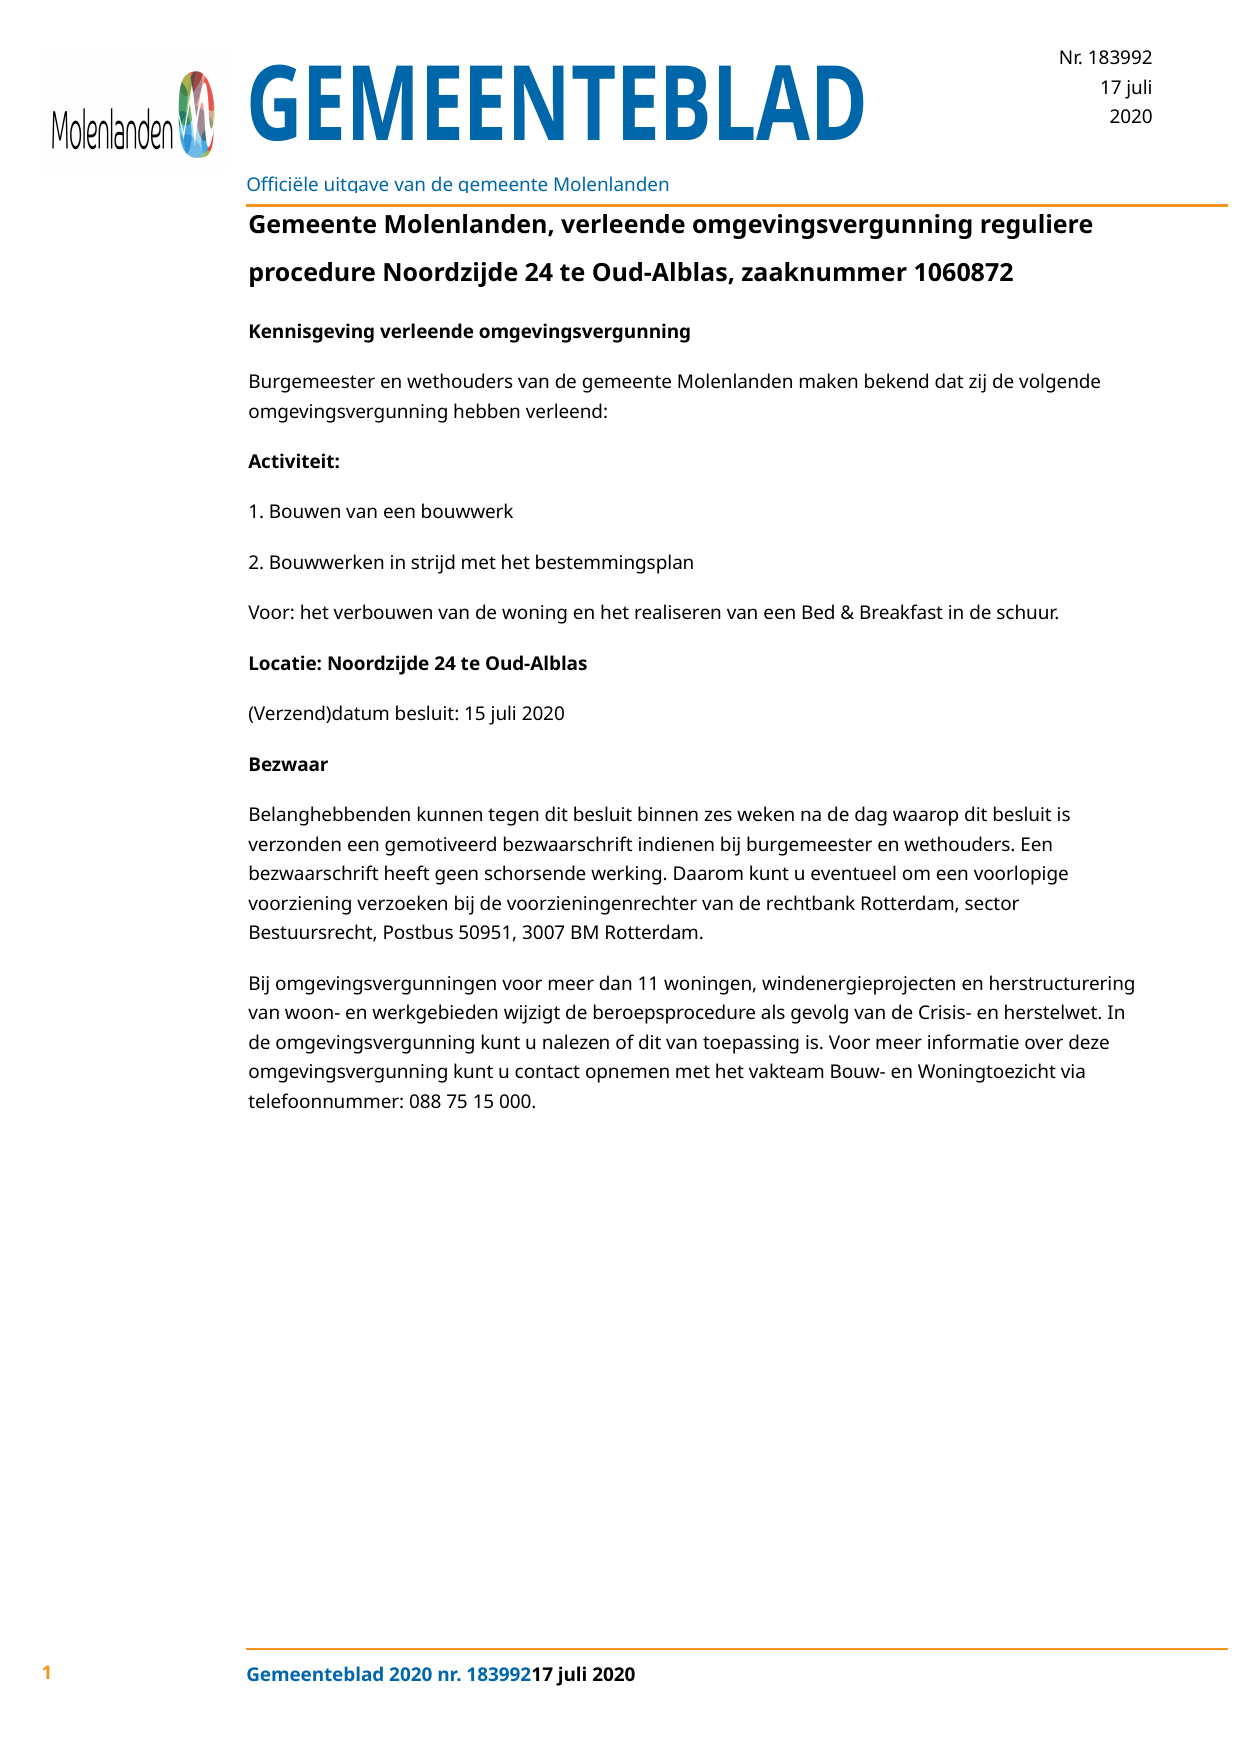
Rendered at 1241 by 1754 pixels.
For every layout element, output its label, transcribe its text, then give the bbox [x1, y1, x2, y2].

picture [41, 47, 231, 172]
text Kennisgeving verleende omgevingsvergunning [248, 318, 1152, 344]
text Belanghebbenden kunnen tegen dit besluit binnen zes weken na de dag waarop dit besluit is verzonden een gemotiveerd bezwaarschrift indienen bij burgemeester en wethouders. Een bezwaarschrift heeft geen schorsende werking. Daarom kunt u eventueel om een voorlopige voorziening verzoeken bij de voorzieningenrechter van de rechtbank Rotterdam, sector Bestuursrecht, Postbus 50951, 3007 BM Rotterdam. [248, 801, 1152, 945]
text (Verzend)datum besluit: 15 juli 2020 [248, 700, 1152, 726]
text Locatie: Noordzijde 24 te Oud-Alblas [248, 650, 1152, 676]
text Bezwaar [248, 751, 1152, 777]
text 1. Bouwen van een bouwwerk [248, 499, 1152, 524]
text Burgemeester en wethouders van de gemeente Molenlanden maken bekend dat zij de volgende omgevingsvergunning hebben verleend: [248, 368, 1152, 424]
text Bij omgevingsvergunningen voor meer dan 11 woningen, windenergieprojecten en herstructurering van woon- en werkgebieden wijzigt de beroepsprocedure als gevolg van de Crisis- en herstelwet. In de omgevingsvergunning kunt u nalezen of dit van toepassing is. Voor meer informatie over deze omgevingsvergunning kunt u contact opnemen met het vakteam Bouw- en Woningtoezicht via telefoonnummer: 088 75 15 000. [248, 970, 1152, 1114]
text Activiteit: [248, 448, 1152, 474]
text Gemeente Molenlanden, verleende omgevingsvergunning reguliere procedure Noordzijde 24 te Oud-Alblas, zaaknummer 1060872 [248, 207, 1152, 288]
text 2. Bouwwerken in strijd met het bestemmingsplan [248, 549, 1152, 575]
text Voor: het verbouwen van de woning en het realiseren van een Bed & Breakfast in de schuur. [248, 599, 1152, 625]
